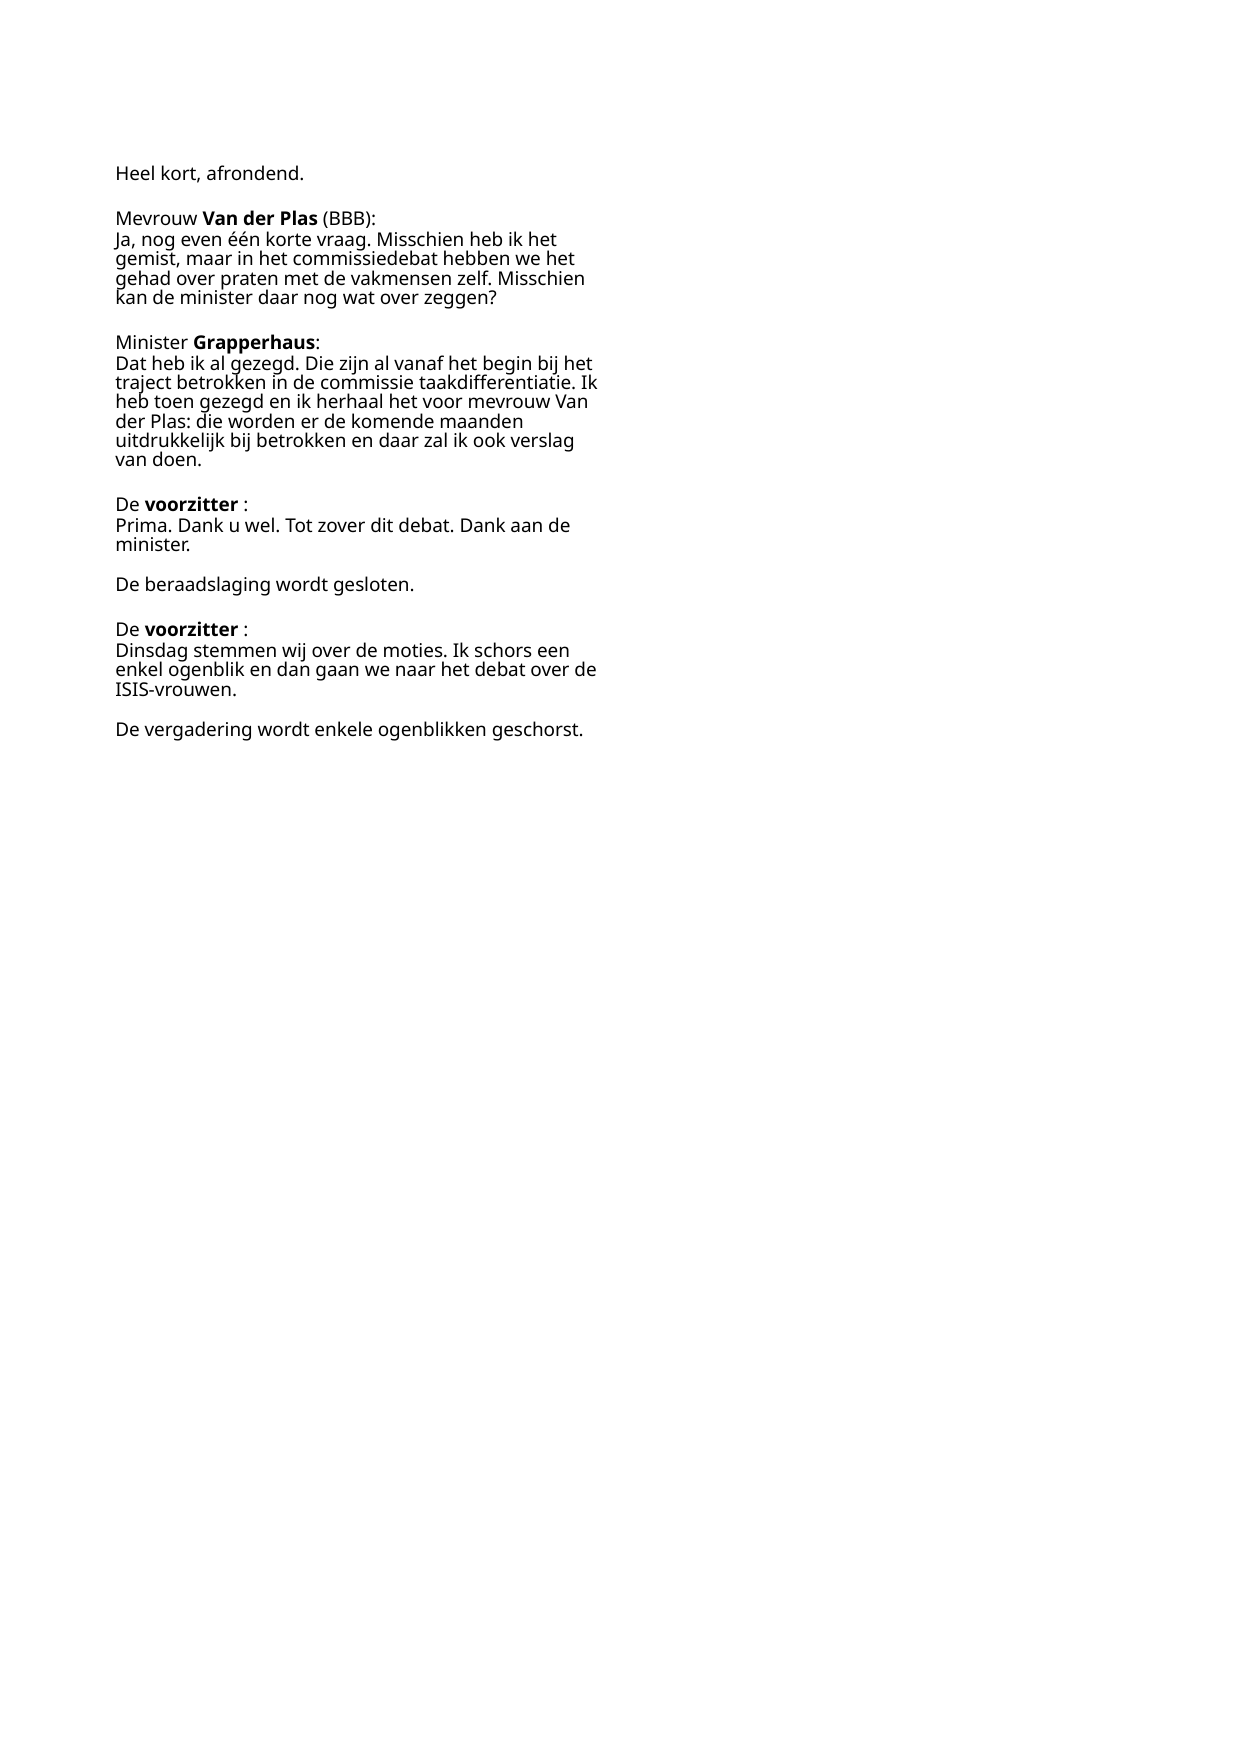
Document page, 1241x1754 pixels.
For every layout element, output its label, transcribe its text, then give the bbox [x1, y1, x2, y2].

text Mevrouw Van der Plas (BBB): [115, 205, 605, 231]
text Prima. Dank u wel. Tot zover dit debat. Dank aan de minister. [115, 517, 605, 556]
text De beraadslaging wordt gesloten. [115, 576, 605, 596]
text Dinsdag stemmen wij over de moties. Ik schors een enkel ogenblik en dan gaan we naar het debat over de ISIS-vrouwen. [115, 642, 605, 700]
text Ja, nog even één korte vraag. Misschien heb ik het gemist, maar in het commissiedebat hebben we het gehad over praten met de vakmensen zelf. Misschien kan de minister daar nog wat over zeggen? [115, 231, 605, 308]
text Dat heb ik al gezegd. Die zijn al vanaf het begin bij het traject betrokken in de commissie taakdifferentiatie. Ik heb toen gezegd en ik herhaal het voor mevrouw Van der Plas: die worden er de komende maanden uitdrukkelijk bij betrokken en daar zal ik ook verslag van doen. [115, 355, 605, 470]
text Heel kort, afrondend. [115, 165, 605, 184]
text Minister Grapperhaus: [115, 329, 605, 355]
text De voorzitter : [115, 616, 605, 642]
text De voorzitter : [115, 491, 605, 517]
text De vergadering wordt enkele ogenblikken geschorst. [115, 721, 605, 740]
